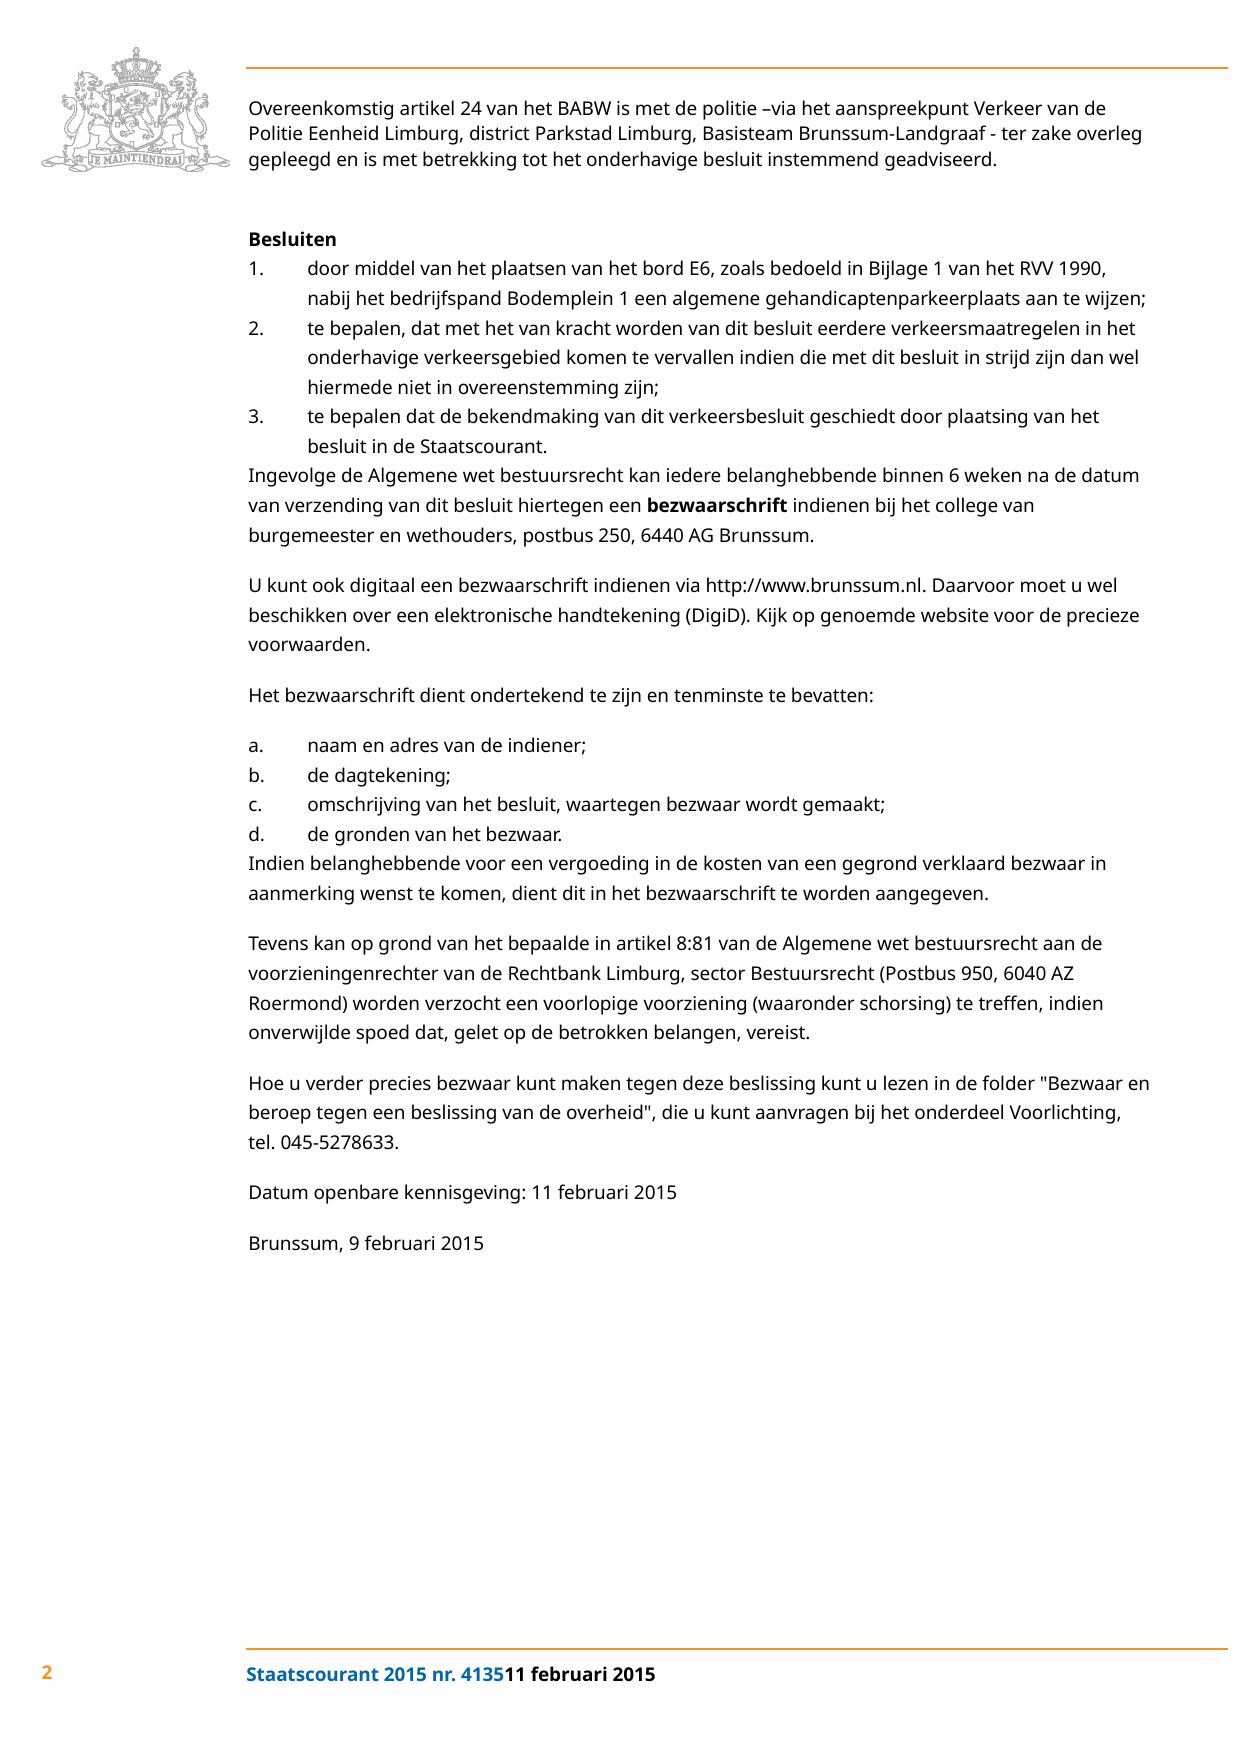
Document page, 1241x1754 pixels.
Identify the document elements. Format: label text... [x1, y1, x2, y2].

text Het bezwaarschrift dient ondertekend te zijn en tenminste te bevatten: [248, 682, 1152, 708]
list naam en adres van de indiener; [248, 732, 1152, 758]
list door middel van het plaatsen van het bord E6, zoals bedoeld in Bijlage 1 van het RVV 1990, nabij het bedrijfspand Bodemplein 1 een algemene gehandicaptenparkeerplaats aan te wijzen; [248, 256, 1152, 311]
list de gronden van het bezwaar. [248, 821, 1152, 847]
text Brunssum, 9 februari 2015 [248, 1230, 1152, 1256]
list de dagtekening; [248, 762, 1152, 788]
text U kunt ook digitaal een bezwaarschrift indienen via http://www.brunssum.nl. Daarvoor moet u wel beschikken over een elektronische handtekening (DigiD). Kijk op genoemde website voor de precieze voorwaarden. [248, 572, 1152, 657]
list te bepalen dat de bekendmaking van dit verkeersbesluit geschiedt door plaatsing van het besluit in de Staatscourant. [248, 403, 1152, 459]
text Indien belanghebbende voor een vergoeding in de kosten van een gegrond verklaard bezwaar in aanmerking wenst te komen, dient dit in het bezwaarschrift te worden aangegeven. [248, 851, 1152, 906]
picture [41, 47, 231, 172]
text Ingevolge de Algemene wet bestuursrecht kan iedere belanghebbende binnen 6 weken na de datum van verzending van dit besluit hiertegen een bezwaarschrift indienen bij het college van burgemeester en wethouders, postbus 250, 6440 AG Brunssum. [248, 463, 1152, 548]
list omschrijving van het besluit, waartegen bezwaar wordt gemaakt; [248, 791, 1152, 817]
text Besluiten [248, 226, 1152, 252]
text Tevens kan op grond van het bepaalde in artikel 8:81 van de Algemene wet bestuursrecht aan de voorzieningenrechter van de Rechtbank Limburg, sector Bestuursrecht (Postbus 950, 6040 AZ Roermond) worden verzocht een voorlopige voorziening (waaronder schorsing) te treffen, indien onverwijlde spoed dat, gelet op de betrokken belangen, vereist. [248, 931, 1152, 1045]
text Hoe u verder precies bezwaar kunt maken tegen deze beslissing kunt u lezen in de folder "Bezwaar en beroep tegen een beslissing van de overheid", die u kunt aanvragen bij het onderdeel Voorlichting, tel. 045-5278633. [248, 1070, 1152, 1155]
text Datum openbare kennisgeving: 11 februari 2015 [248, 1179, 1152, 1205]
list te bepalen, dat met het van kracht worden van dit besluit eerdere verkeersmaatregelen in het onderhavige verkeersgebied komen te vervallen indien die met dit besluit in strijd zijn dan wel hiermede niet in overeenstemming zijn; [248, 315, 1152, 400]
text Overeenkomstig artikel 24 van het BABW is met de politie –via het aanspreekpunt Verkeer van de Politie Eenheid Limburg, district Parkstad Limburg, Basisteam Brunssum-Landgraaf - ter zake overleg gepleegd en is met betrekking tot het onderhavige besluit instemmend geadviseerd. [248, 95, 1152, 172]
